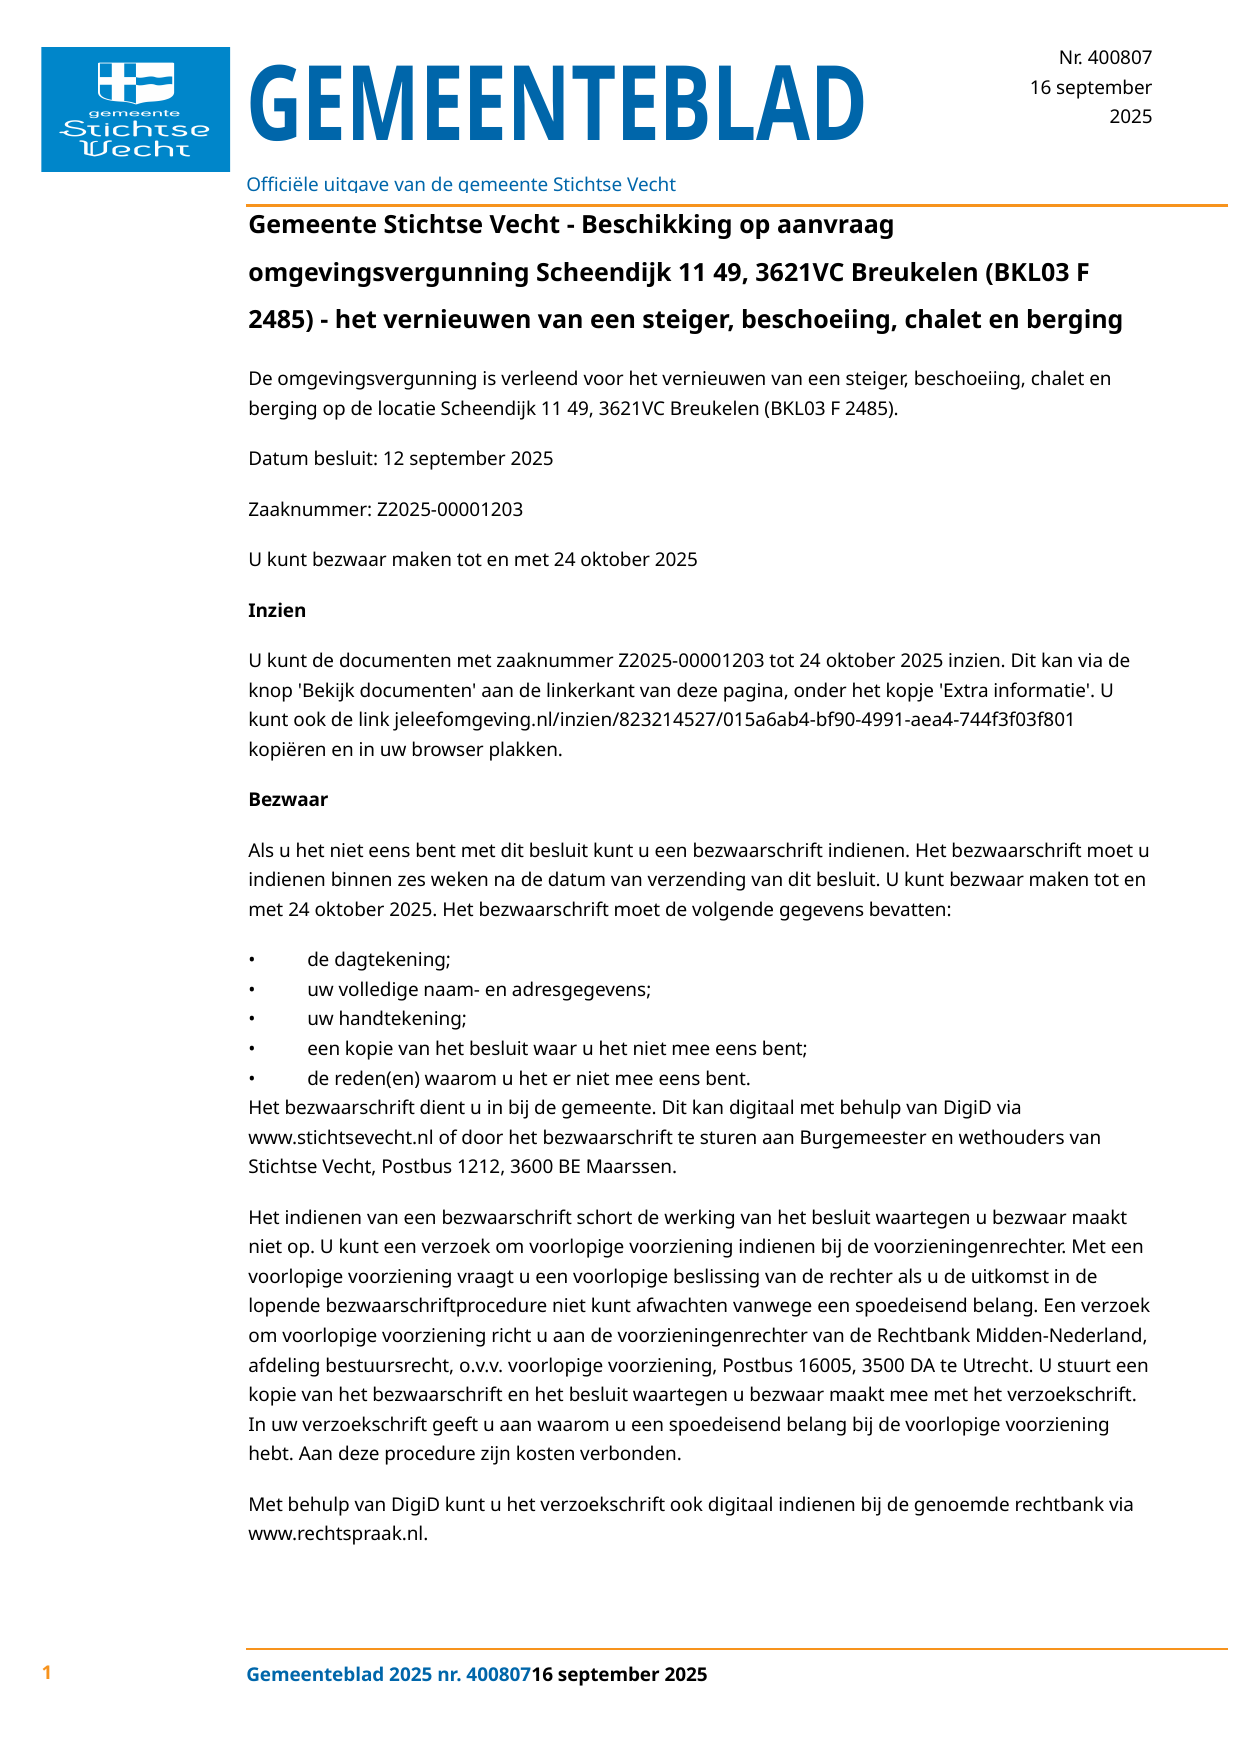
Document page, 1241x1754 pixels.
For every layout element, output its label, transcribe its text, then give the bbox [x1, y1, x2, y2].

text Gemeente Stichtse Vecht - Beschikking op aanvraag omgevingsvergunning Scheendijk 11 49, 3621VC Breukelen (BKL03 F 2485) - het vernieuwen van een steiger, beschoeiing, chalet en berging [248, 207, 1152, 336]
text U kunt bezwaar maken tot en met 24 oktober 2025 [248, 546, 1152, 572]
text Bezwaar [248, 786, 1152, 812]
list uw handtekening; [248, 1006, 1152, 1031]
text Het bezwaarschrift dient u in bij de gemeente. Dit kan digitaal met behulp van DigiD via www.stichtsevecht.nl of door het bezwaarschrift te sturen aan Burgemeester en wethouders van Stichtse Vecht, Postbus 1212, 3600 BE Maarssen. [248, 1094, 1152, 1179]
text De omgevingsvergunning is verleend voor het vernieuwen van een steiger, beschoeiing, chalet en berging op de locatie Scheendijk 11 49, 3621VC Breukelen (BKL03 F 2485). [248, 366, 1152, 421]
list de reden(en) waarom u het er niet mee eens bent. [248, 1065, 1152, 1090]
list een kopie van het besluit waar u het niet mee eens bent; [248, 1035, 1152, 1061]
text Inzien [248, 597, 1152, 622]
text Zaaknummer: Z2025-00001203 [248, 496, 1152, 522]
text Datum besluit: 12 september 2025 [248, 446, 1152, 471]
text U kunt de documenten met zaaknummer Z2025-00001203 tot 24 oktober 2025 inzien. Dit kan via de knop 'Bekijk documenten' aan de linkerkant van deze pagina, onder het kopje 'Extra informatie'. U kunt ook de link jeleefomgeving.nl/inzien/823214527/015a6ab4-bf90-4991-aea4-744f3f03f801 kopiëren en in uw browser plakken. [248, 647, 1152, 762]
list uw volledige naam- en adresgegevens; [248, 976, 1152, 1002]
picture [99, 63, 135, 101]
text Als u het niet eens bent met dit besluit kunt u een bezwaarschrift indienen. Het bezwaarschrift moet u indienen binnen zes weken na de datum van verzending van dit besluit. U kunt bezwaar maken tot en met 24 oktober 2025. Het bezwaarschrift moet de volgende gegevens bevatten: [248, 837, 1152, 922]
text Met behulp van DigiD kunt u het verzoekschrift ook digitaal indienen bij de genoemde rechtbank via www.rechtspraak.nl. [248, 1491, 1152, 1546]
picture [137, 63, 174, 103]
text Het indienen van een bezwaarschrift schort de werking van het besluit waartegen u bezwaar maakt niet op. U kunt een verzoek om voorlopige voorziening indienen bij de voorzieningenrechter. Met een voorlopige voorziening vraagt u een voorlopige beslissing van de rechter als u de uitkomst in de lopende bezwaarschriftprocedure niet kunt afwachten vanwege een spoedeisend belang. Een verzoek om voorlopige voorziening richt u aan de voorzieningenrechter van de Rechtbank Midden-Nederland, afdeling bestuursrecht, o.v.v. voorlopige voorziening, Postbus 16005, 3500 DA te Utrecht. U stuurt een kopie van het bezwaarschrift en het besluit waartegen u bezwaar maakt mee met het verzoekschrift. In uw verzoekschrift geeft u aan waarom u een spoedeisend belang bij de voorlopige voorziening hebt. Aan deze procedure zijn kosten verbonden. [248, 1204, 1152, 1466]
list de dagtekening; [248, 946, 1152, 972]
